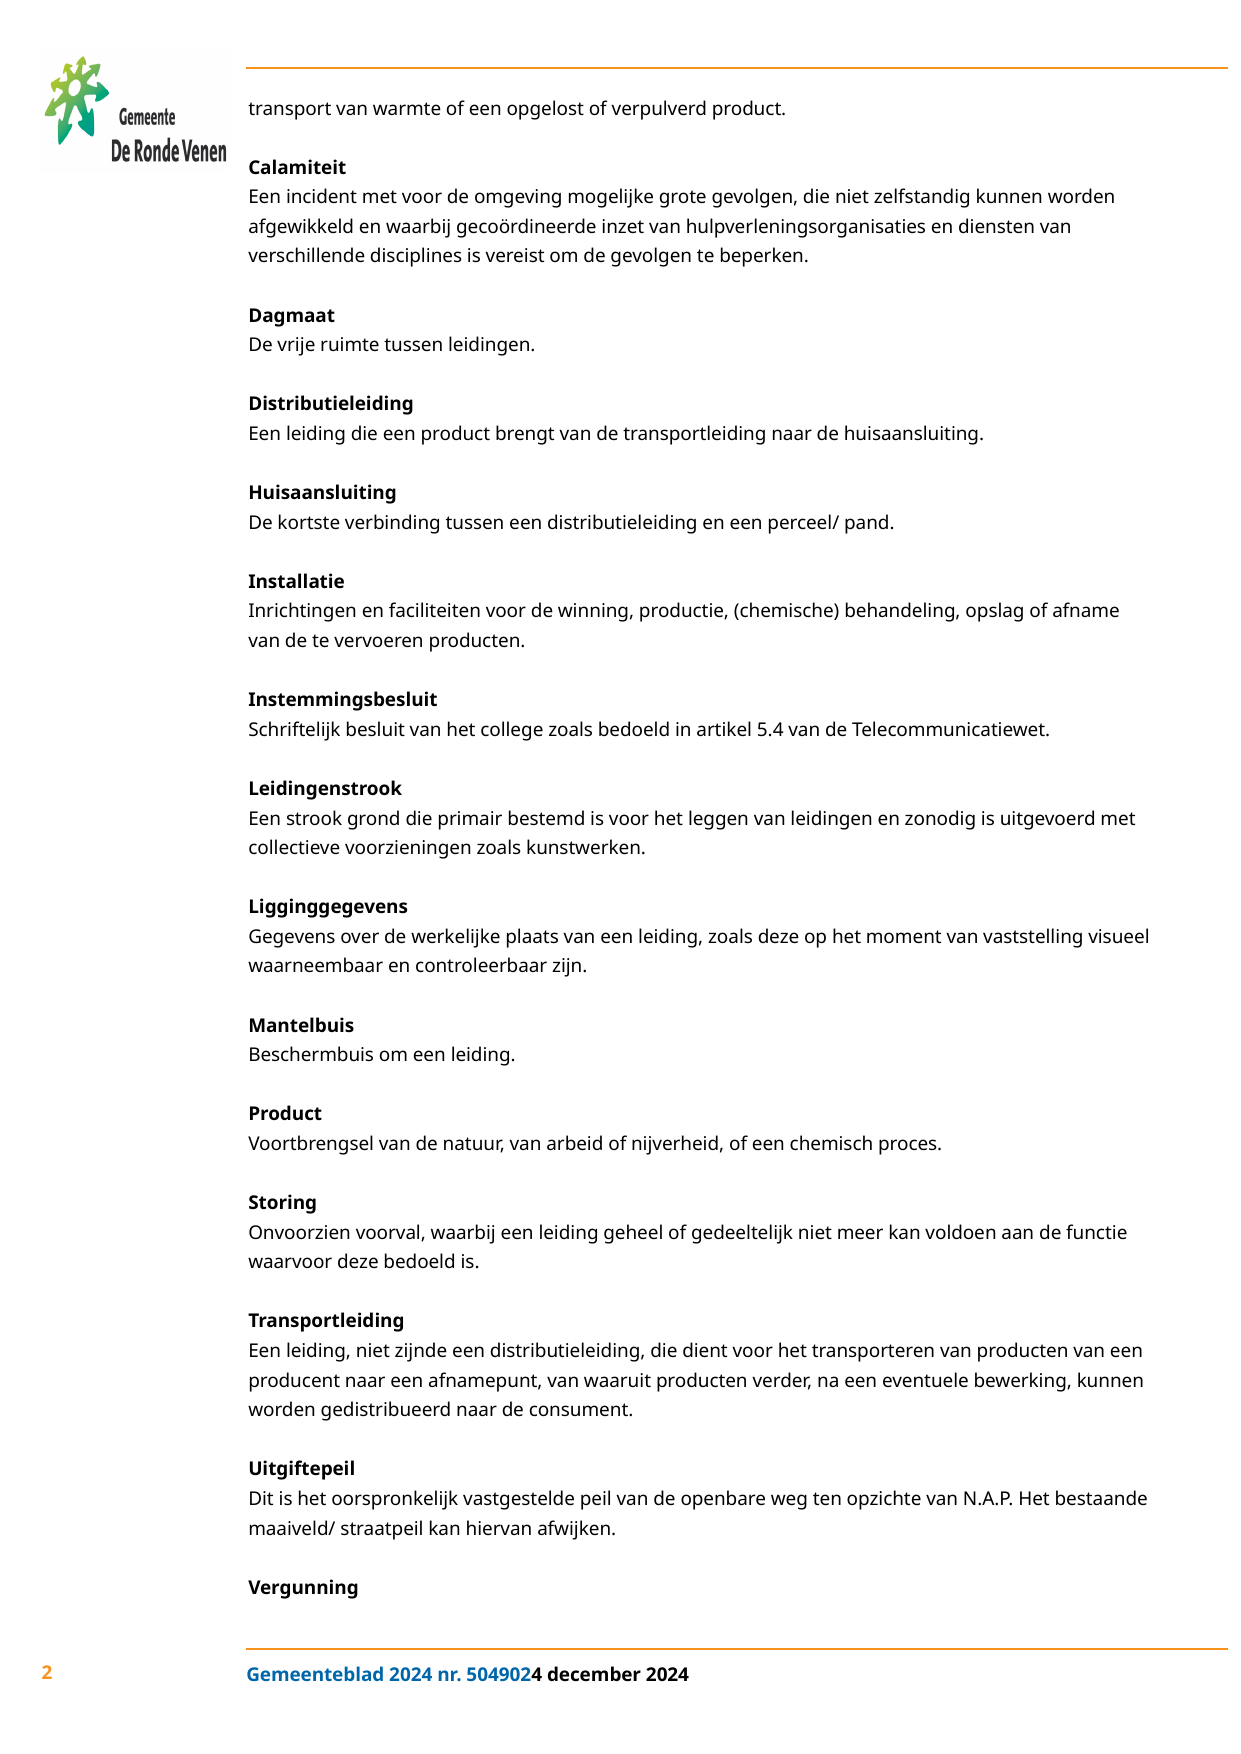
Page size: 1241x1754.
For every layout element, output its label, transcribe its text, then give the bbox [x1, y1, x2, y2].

picture [41, 47, 231, 172]
text Een incident met voor de omgeving mogelijke grote gevolgen, die niet zelfstandig kunnen worden afgewikkeld en waarbij gecoördineerde inzet van hulpverleningsorganisaties en diensten van verschillende disciplines is vereist om de gevolgen te beperken. [248, 183, 1152, 268]
text Onvoorzien voorval, waarbij een leiding geheel of gedeeltelijk niet meer kan voldoen aan de functie waarvoor deze bedoeld is. [248, 1219, 1152, 1274]
text Een leiding die een product brengt van de transportleiding naar de huisaansluiting. [248, 420, 1152, 446]
text De vrije ruimte tussen leidingen. [248, 331, 1152, 357]
text Huisaansluiting [248, 479, 1152, 505]
text Installatie [248, 568, 1152, 594]
text Distributieleiding [248, 391, 1152, 416]
text Beschermbuis om een leiding. [248, 1041, 1152, 1067]
text Ligginggegevens [248, 893, 1152, 919]
text Een leiding, niet zijnde een distributieleiding, die dient voor het transporteren van producten van een producent naar een afnamepunt, van waaruit producten verder, na een eventuele bewerking, kunnen worden gedistribueerd naar de consument. [248, 1337, 1152, 1422]
text Inrichtingen en faciliteiten voor de winning, productie, (chemische) behandeling, opslag of afname van de te vervoeren producten. [248, 598, 1152, 653]
text Instemmingsbesluit [248, 686, 1152, 712]
text De kortste verbinding tussen een distributieleiding en een perceel/ pand. [248, 509, 1152, 535]
text Een strook grond die primair bestemd is voor het leggen van leidingen en zonodig is uitgevoerd met collectieve voorzieningen zoals kunstwerken. [248, 805, 1152, 860]
text Transportleiding [248, 1308, 1152, 1333]
text Voortbrengsel van de natuur, van arbeid of nijverheid, of een chemisch proces. [248, 1130, 1152, 1156]
text Gegevens over de werkelijke plaats van een leiding, zoals deze op het moment van vaststelling visueel waarneembaar en controleerbaar zijn. [248, 923, 1152, 978]
text Leidingenstrook [248, 775, 1152, 801]
text Dit is het oorspronkelijk vastgestelde peil van de openbare weg ten opzichte van N.A.P. Het bestaande maaiveld/ straatpeil kan hiervan afwijken. [248, 1485, 1152, 1541]
text Mantelbuis [248, 1012, 1152, 1038]
text Storing [248, 1189, 1152, 1215]
text Vergunning [248, 1574, 1152, 1600]
text transport van warmte of een opgelost of verpulverd product. [248, 95, 1152, 121]
text Calamiteit [248, 154, 1152, 180]
text Dagmaat [248, 302, 1152, 328]
text Product [248, 1101, 1152, 1126]
text Schriftelijk besluit van het college zoals bedoeld in artikel 5.4 van de Telecommunicatiewet. [248, 716, 1152, 742]
text Uitgiftepeil [248, 1456, 1152, 1481]
